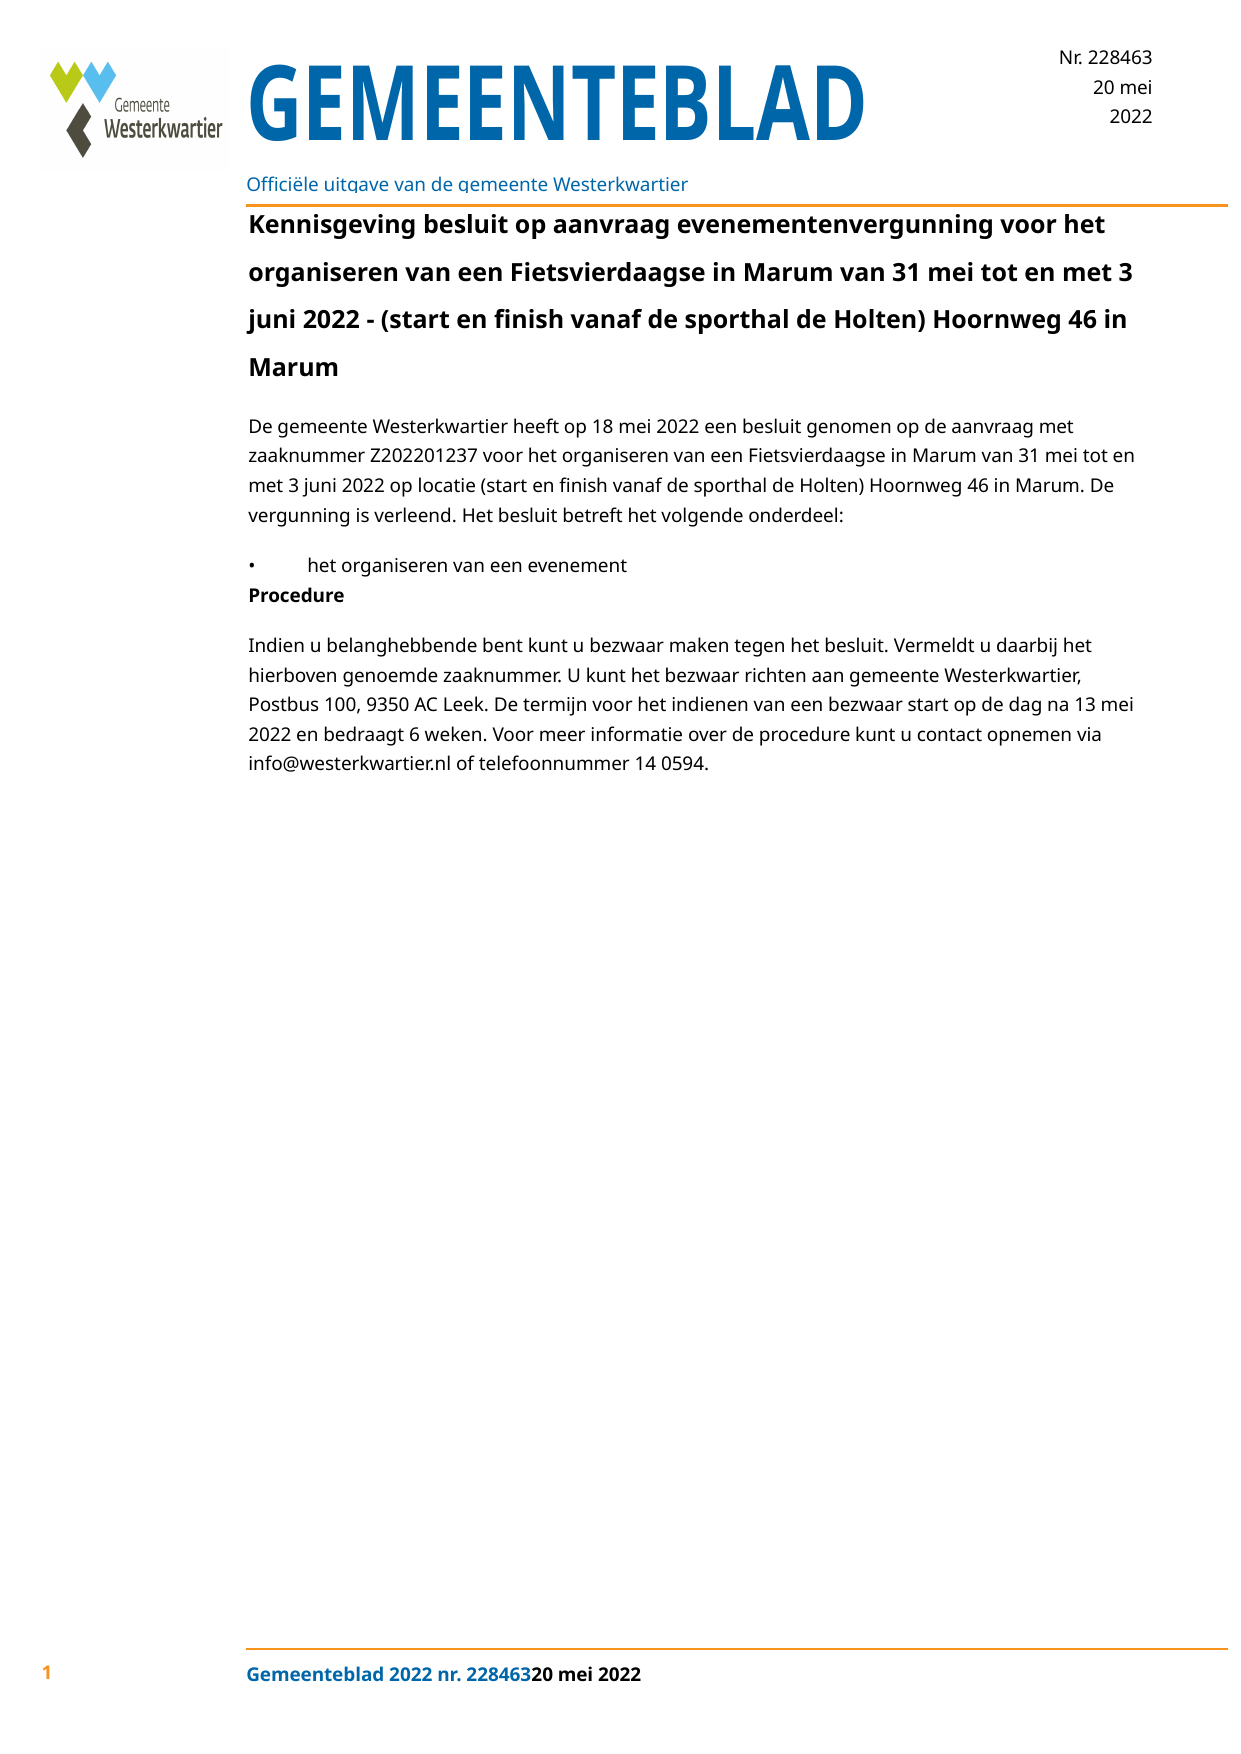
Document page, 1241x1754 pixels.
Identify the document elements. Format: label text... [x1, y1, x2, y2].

text Procedure [248, 582, 1152, 608]
text De gemeente Westerkwartier heeft op 18 mei 2022 een besluit genomen op de aanvraag met zaaknummer Z202201237 voor het organiseren van een Fietsvierdaagse in Marum van 31 mei tot en met 3 juni 2022 op locatie (start en finish vanaf de sporthal de Holten) Hoornweg 46 in Marum. De vergunning is verleend. Het besluit betreft het volgende onderdeel: [248, 413, 1152, 528]
text Kennisgeving besluit op aanvraag evenementenvergunning voor het organiseren van een Fietsvierdaagse in Marum van 31 mei tot en met 3 juni 2022 - (start en finish vanaf de sporthal de Holten) Hoornweg 46 in Marum [248, 207, 1152, 384]
picture [41, 47, 231, 172]
list het organiseren van een evenement [248, 552, 1152, 578]
text Indien u belanghebbende bent kunt u bezwaar maken tegen het besluit. Vermeldt u daarbij het hierboven genoemde zaaknummer. U kunt het bezwaar richten aan gemeente Westerkwartier, Postbus 100, 9350 AC Leek. De termijn voor het indienen van een bezwaar start op de dag na 13 mei 2022 en bedraagt 6 weken. Voor meer informatie over de procedure kunt u contact opnemen via info@westerkwartier.nl of telefoonnummer 14 0594. [248, 632, 1152, 776]
